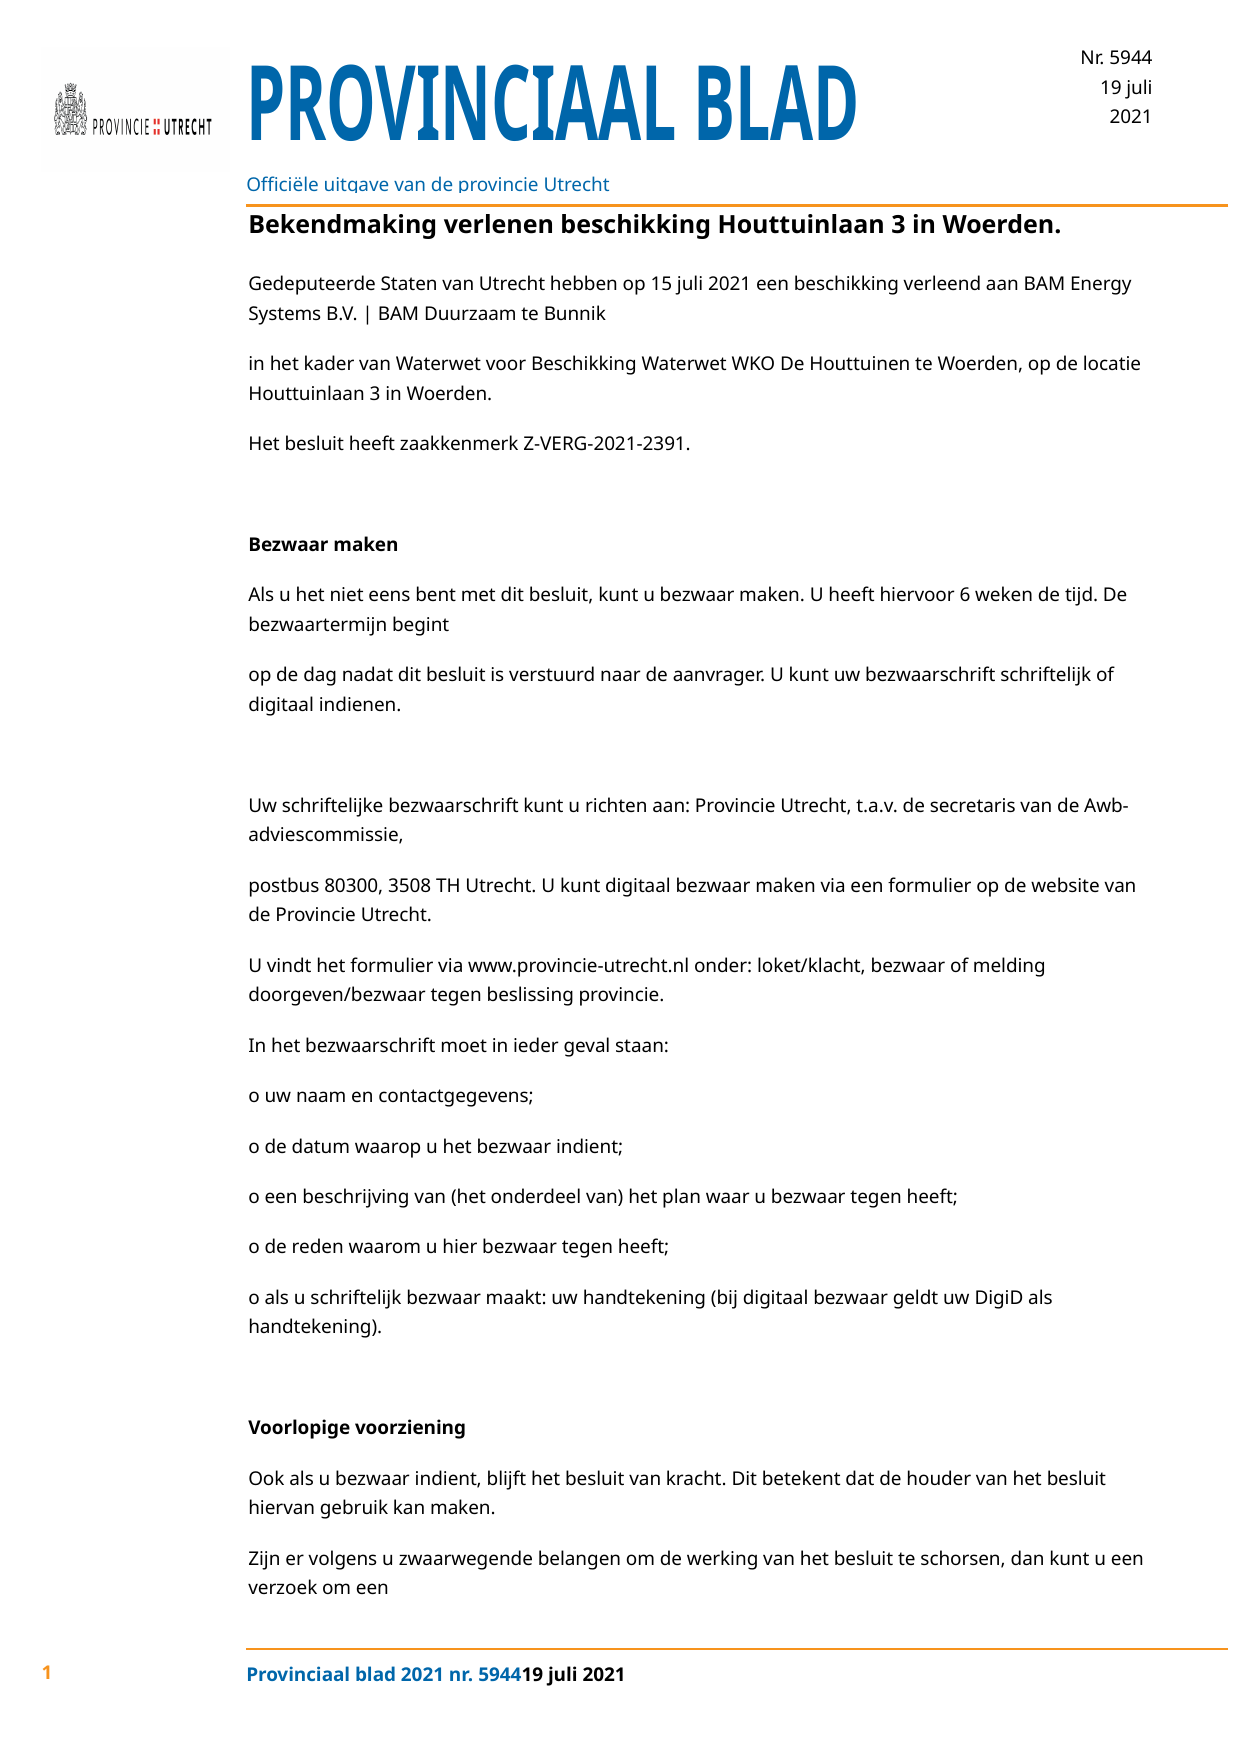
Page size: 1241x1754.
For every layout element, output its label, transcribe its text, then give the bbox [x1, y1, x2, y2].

text In het bezwaarschrift moet in ieder geval staan: [248, 1032, 1152, 1058]
text o een beschrijving van (het onderdeel van) het plan waar u bezwaar tegen heeft; [248, 1183, 1152, 1209]
text o uw naam en contactgegevens; [248, 1082, 1152, 1108]
text in het kader van Waterwet voor Beschikking Waterwet WKO De Houttuinen te Woerden, op de locatie Houttuinlaan 3 in Woerden. [248, 350, 1152, 406]
text Bekendmaking verlenen beschikking Houttuinlaan 3 in Woerden. [248, 207, 1152, 241]
picture [41, 47, 231, 172]
text o de reden waarom u hier bezwaar tegen heeft; [248, 1234, 1152, 1259]
text Het besluit heeft zaakkenmerk Z-VERG-2021-2391. [248, 430, 1152, 456]
text Bezwaar maken [248, 531, 1152, 557]
text Zijn er volgens u zwaarwegende belangen om de werking van het besluit te schorsen, dan kunt u een verzoek om een [248, 1545, 1152, 1600]
text Gedeputeerde Staten van Utrecht hebben op 15 juli 2021 een beschikking verleend aan BAM Energy Systems B.V. | BAM Duurzaam te Bunnik [248, 270, 1152, 326]
text op de dag nadat dit besluit is verstuurd naar de aanvrager. U kunt uw bezwaarschrift schriftelijk of digitaal indienen. [248, 662, 1152, 717]
text o als u schriftelijk bezwaar maakt: uw handtekening (bij digitaal bezwaar geldt uw DigiD als handtekening). [248, 1284, 1152, 1339]
text Voorlopige voorziening [248, 1414, 1152, 1440]
text Als u het niet eens bent met dit besluit, kunt u bezwaar maken. U heeft hiervoor 6 weken de tijd. De bezwaartermijn begint [248, 582, 1152, 637]
text o de datum waarop u het bezwaar indient; [248, 1133, 1152, 1158]
text Ook als u bezwaar indient, blijft het besluit van kracht. Dit betekent dat de houder van het besluit hiervan gebruik kan maken. [248, 1465, 1152, 1520]
text postbus 80300, 3508 TH Utrecht. U kunt digitaal bezwaar maken via een formulier op de website van de Provincie Utrecht. [248, 872, 1152, 927]
text Uw schriftelijke bezwaarschrift kunt u richten aan: Provincie Utrecht, t.a.v. de secretaris van de Awb-adviescommissie, [248, 792, 1152, 847]
text U vindt het formulier via www.provincie-utrecht.nl onder: loket/klacht, bezwaar of melding doorgeven/bezwaar tegen beslissing provincie. [248, 952, 1152, 1007]
